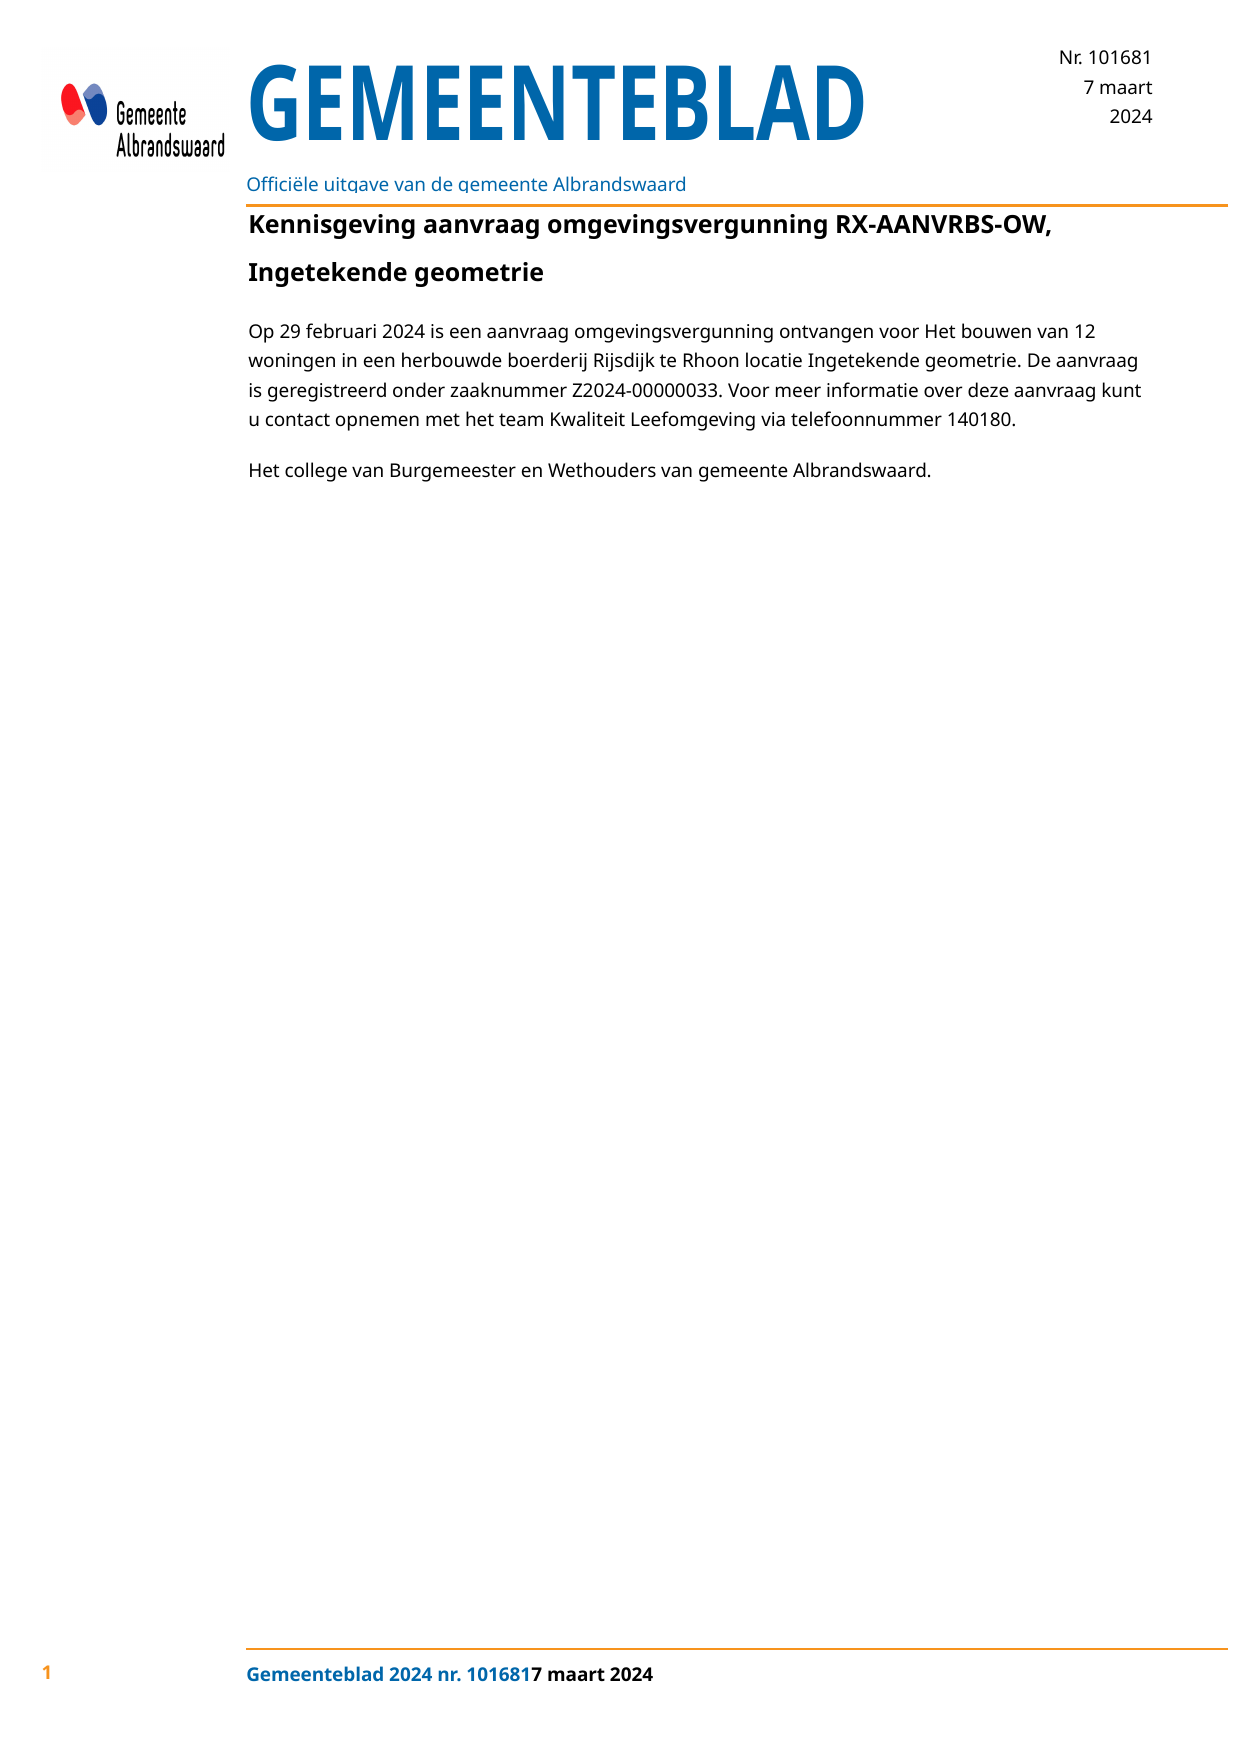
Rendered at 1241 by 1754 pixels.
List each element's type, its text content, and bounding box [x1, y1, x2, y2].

text Kennisgeving aanvraag omgevingsvergunning RX-AANVRBS-OW, Ingetekende geometrie [248, 207, 1152, 288]
picture [41, 47, 231, 172]
text Het college van Burgemeester en Wethouders van gemeente Albrandswaard. [248, 457, 1152, 483]
text Op 29 februari 2024 is een aanvraag omgevingsvergunning ontvangen voor Het bouwen van 12 woningen in een herbouwde boerderij Rijsdijk te Rhoon locatie Ingetekende geometrie. De aanvraag is geregistreerd onder zaaknummer Z2024-00000033. Voor meer informatie over deze aanvraag kunt u contact opnemen met het team Kwaliteit Leefomgeving via telefoonnummer 140180. [248, 318, 1152, 432]
